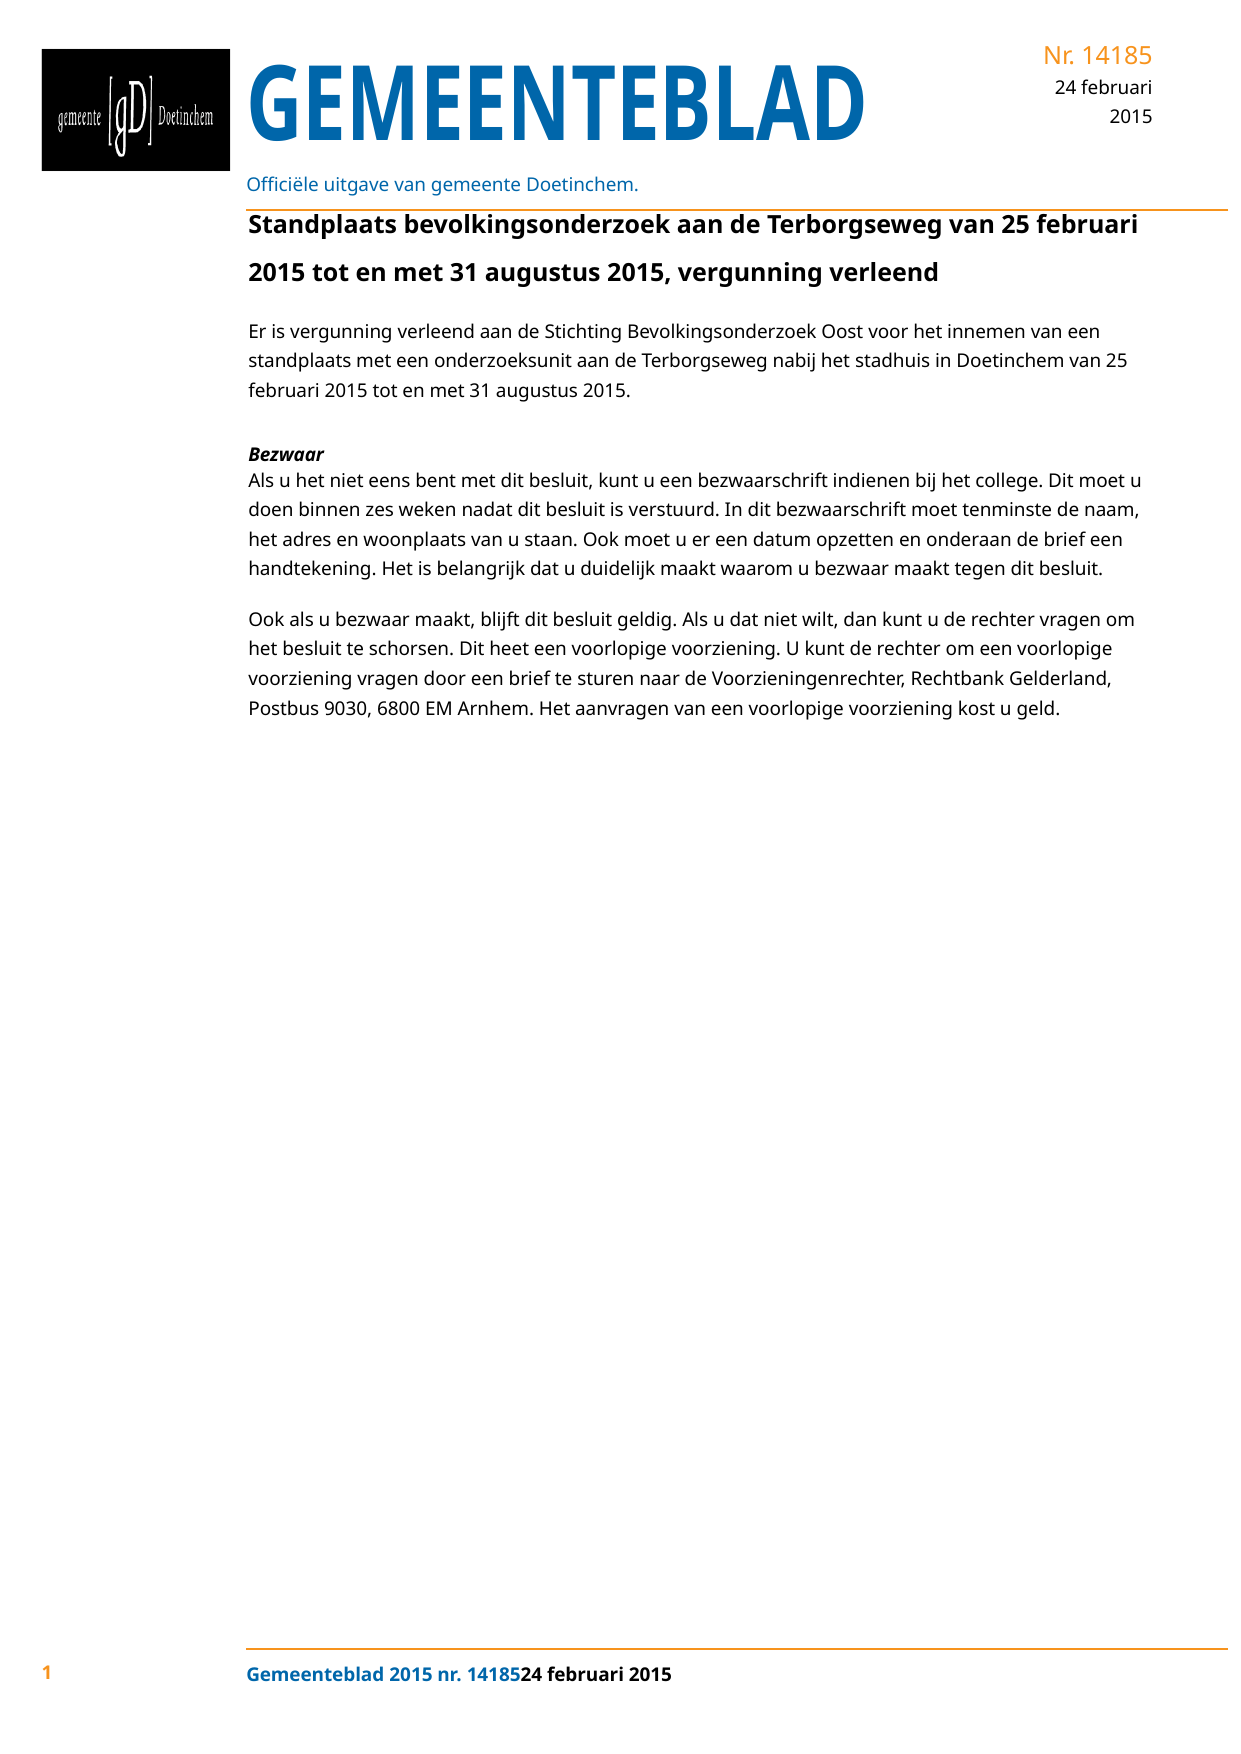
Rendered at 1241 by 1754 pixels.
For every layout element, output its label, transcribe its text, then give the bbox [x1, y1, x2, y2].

text Er is vergunning verleend aan de Stichting Bevolkingsonderzoek Oost voor het innemen van een standplaats met een onderzoeksunit aan de Terborgseweg nabij het stadhuis in Doetinchem van 25 februari 2015 tot en met 31 augustus 2015. [248, 318, 1152, 403]
text Ook als u bezwaar maakt, blijft dit besluit geldig. Als u dat niet wilt, dan kunt u de rechter vragen om het besluit te schorsen. Dit heet een voorlopige voorziening. U kunt de rechter om een voorlopige voorziening vragen door een brief te sturen naar de Voorzieningenrechter, Rechtbank Gelderland, Postbus 9030, 6800 EM Arnhem. Het aanvragen van een voorlopige voorziening kost u geld. [248, 606, 1152, 720]
text Bezwaar [248, 441, 1152, 467]
text Standplaats bevolkingsonderzoek aan de Terborgseweg van 25 februari 2015 tot en met 31 augustus 2015, vergunning verleend [248, 211, 1152, 288]
text Als u het niet eens bent met dit besluit, kunt u een bezwaarschrift indienen bij het college. Dit moet u doen binnen zes weken nadat dit besluit is verstuurd. In dit bezwaarschrift moet tenminste de naam, het adres en woonplaats van u staan. Ook moet u er een datum opzetten en onderaan de brief een handtekening. Het is belangrijk dat u duidelijk maakt waarom u bezwaar maakt tegen dit besluit. [248, 467, 1152, 581]
picture [41, 47, 231, 172]
